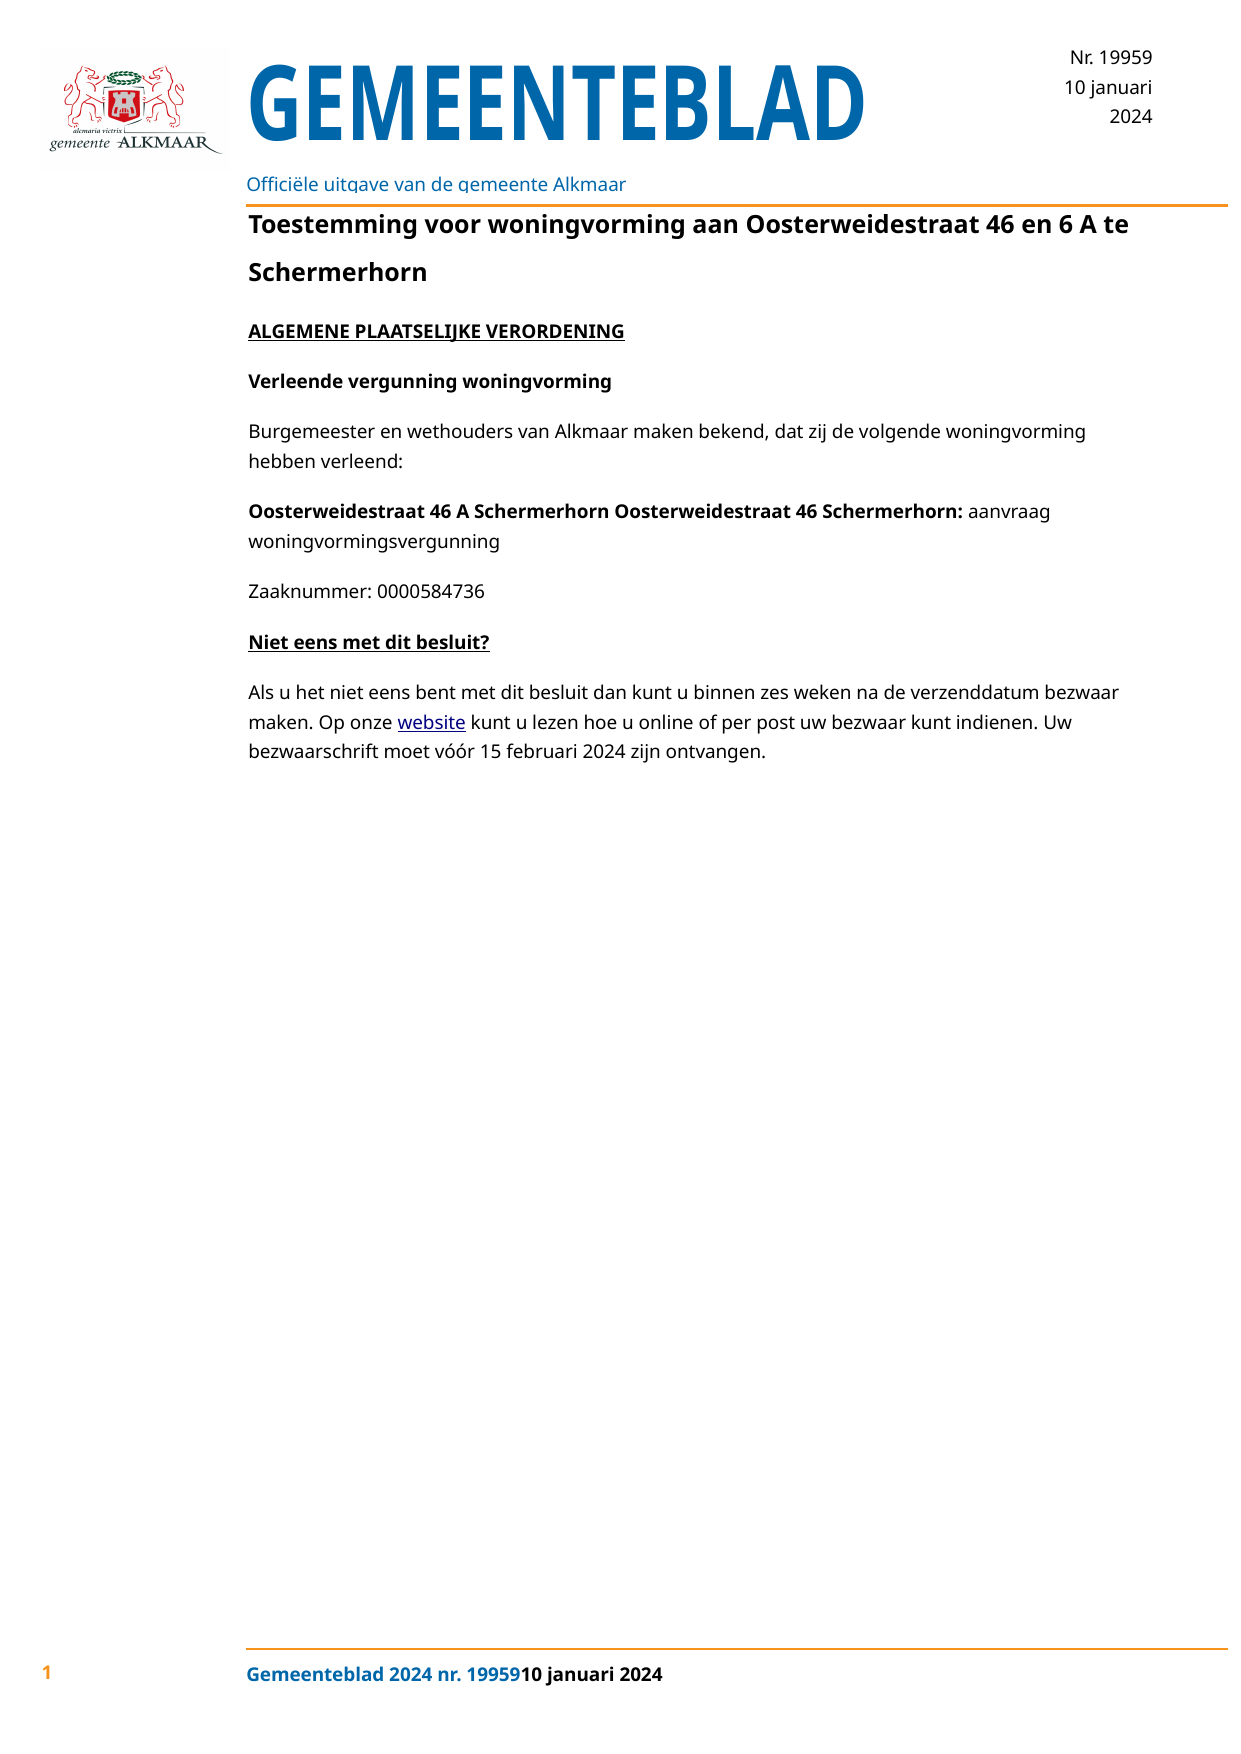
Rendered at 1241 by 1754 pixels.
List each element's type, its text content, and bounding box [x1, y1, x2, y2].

text Oosterweidestraat 46 A Schermerhorn Oosterweidestraat 46 Schermerhorn: aanvraag woningvormingsvergunning [248, 499, 1152, 554]
text Burgemeester en wethouders van Alkmaar maken bekend, dat zij de volgende woningvorming hebben verleend: [248, 419, 1152, 474]
text Niet eens met dit besluit? [248, 629, 1152, 655]
text Zaaknummer: 0000584736 [248, 579, 1152, 604]
text Als u het niet eens bent met dit besluit dan kunt u binnen zes weken na de verzenddatum bezwaar maken. Op onze website kunt u lezen hoe u online of per post uw bezwaar kunt indienen. Uw bezwaarschrift moet vóór 15 februari 2024 zijn ontvangen. [248, 679, 1152, 764]
text Toestemming voor woningvorming aan Oosterweidestraat 46 en 6 A te Schermerhorn [248, 207, 1152, 288]
text Verleende vergunning woningvorming [248, 368, 1152, 394]
text ALGEMENE PLAATSELIJKE VERORDENING [248, 318, 1152, 344]
picture [41, 47, 231, 172]
